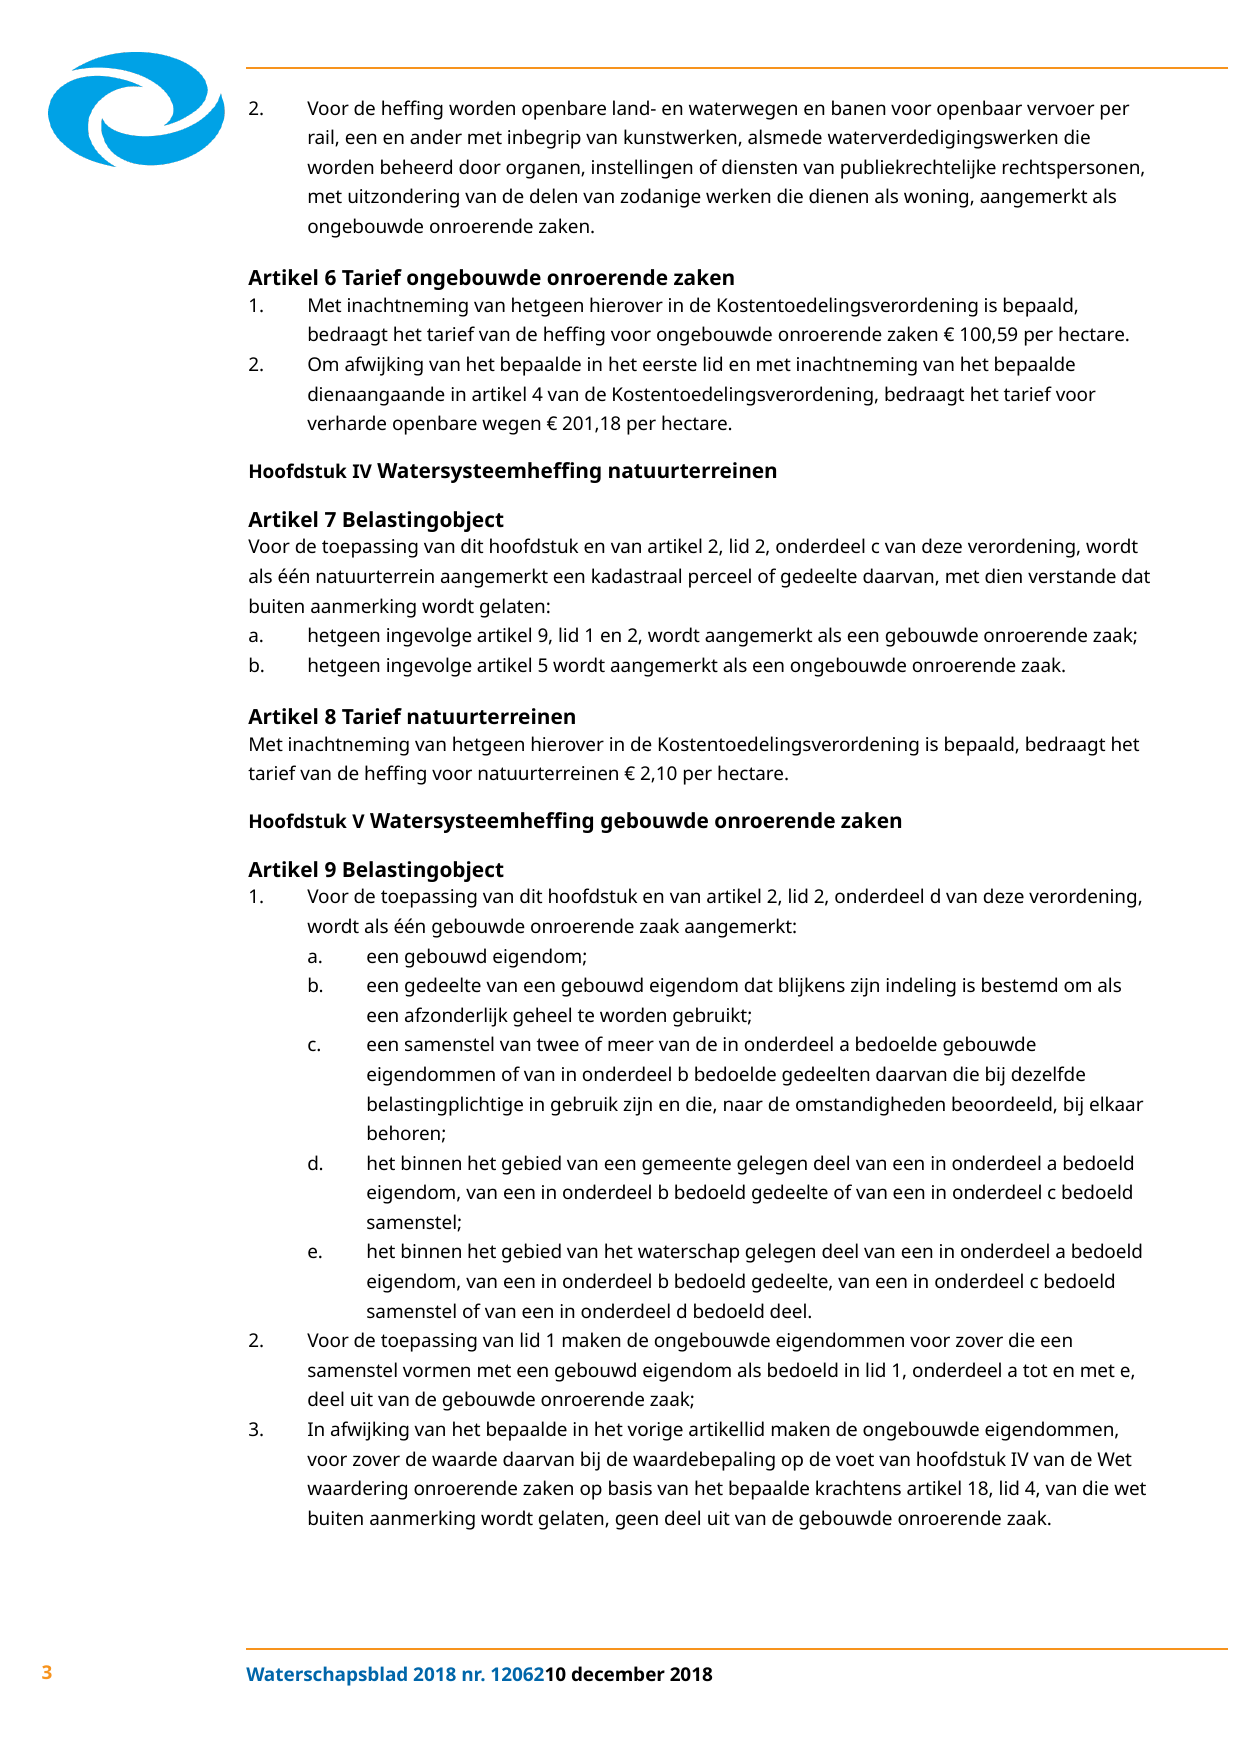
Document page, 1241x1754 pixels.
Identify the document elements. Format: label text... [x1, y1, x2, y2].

list Voor de heffing worden openbare land- en waterwegen en banen voor openbaar vervoer per rail, een en ander met inbegrip van kunstwerken, alsmede waterverdedigingswerken die worden beheerd door organen, instellingen of diensten van publiekrechtelijke rechtspersonen, met uitzondering van de delen van zodanige werken die dienen als woning, aangemerkt als ongebouwde onroerende zaken. [248, 95, 1152, 239]
text Hoofdstuk IV Watersysteemheffing natuurterreinen [248, 456, 1152, 484]
list Om afwijking van het bepaalde in het eerste lid en met inachtneming van het bepaalde dienaangaande in artikel 4 van de Kostentoedelingsverordening, bedraagt het tarief voor verharde openbare wegen € 201,18 per hectare. [248, 351, 1152, 436]
list het binnen het gebied van een gemeente gelegen deel van een in onderdeel a bedoeld eigendom, van een in onderdeel b bedoeld gedeelte of van een in onderdeel c bedoeld samenstel; [307, 1150, 1152, 1235]
text Met inachtneming van hetgeen hierover in de Kostentoedelingsverordening is bepaald, bedraagt het tarief van de heffing voor natuurterreinen € 2,10 per hectare. [248, 731, 1152, 786]
list een samenstel van twee of meer van de in onderdeel a bedoelde gebouwde eigendommen of van in onderdeel b bedoelde gedeelten daarvan die bij dezelfde belastingplichtige in gebruik zijn en die, naar de omstandigheden beoordeeld, bij elkaar behoren; [307, 1032, 1152, 1146]
list hetgeen ingevolge artikel 9, lid 1 en 2, wordt aangemerkt als een gebouwde onroerende zaak; [248, 622, 1152, 648]
list Voor de toepassing van dit hoofdstuk en van artikel 2, lid 2, onderdeel d van deze verordening, wordt als één gebouwde onroerende zaak aangemerkt: [248, 884, 1152, 939]
list een gedeelte van een gebouwd eigendom dat blijkens zijn indeling is bestemd om als een afzonderlijk geheel te worden gebruikt; [307, 972, 1152, 1028]
text Voor de toepassing van dit hoofdstuk en van artikel 2, lid 2, onderdeel c van deze verordening, wordt als één natuurterrein aangemerkt een kadastraal perceel of gedeelte daarvan, met dien verstande dat buiten aanmerking wordt gelaten: [248, 534, 1152, 618]
list Met inachtneming van hetgeen hierover in de Kostentoedelingsverordening is bepaald, bedraagt het tarief van de heffing voor ongebouwde onroerende zaken € 100,59 per hectare. [248, 292, 1152, 347]
text Hoofdstuk V Watersysteemheffing gebouwde onroerende zaken [248, 806, 1152, 834]
list In afwijking van het bepaalde in het vorige artikellid maken de ongebouwde eigendommen, voor zover de waarde daarvan bij de waardebepaling op de voet van hoofdstuk IV van de Wet waardering onroerende zaken op basis van het bepaalde krachtens artikel 18, lid 4, van die wet buiten aanmerking wordt gelaten, geen deel uit van de gebouwde onroerende zaak. [248, 1416, 1152, 1531]
text Artikel 7 Belastingobject [248, 505, 1152, 534]
list het binnen het gebied van het waterschap gelegen deel van een in onderdeel a bedoeld eigendom, van een in onderdeel b bedoeld gedeelte, van een in onderdeel c bedoeld samenstel of van een in onderdeel d bedoeld deel. [307, 1239, 1152, 1324]
list een gebouwd eigendom; [307, 943, 1152, 969]
text Artikel 9 Belastingobject [248, 855, 1152, 884]
list Voor de toepassing van lid 1 maken de ongebouwde eigendommen voor zover die een samenstel vormen met een gebouwd eigendom als bedoeld in lid 1, onderdeel a tot en met e, deel uit van de gebouwde onroerende zaak; [248, 1327, 1152, 1412]
text Artikel 6 Tarief ongebouwde onroerende zaken [248, 263, 1152, 292]
picture [41, 47, 231, 172]
text Artikel 8 Tarief natuurterreinen [248, 702, 1152, 731]
list hetgeen ingevolge artikel 5 wordt aangemerkt als een ongebouwde onroerende zaak. [248, 652, 1152, 678]
